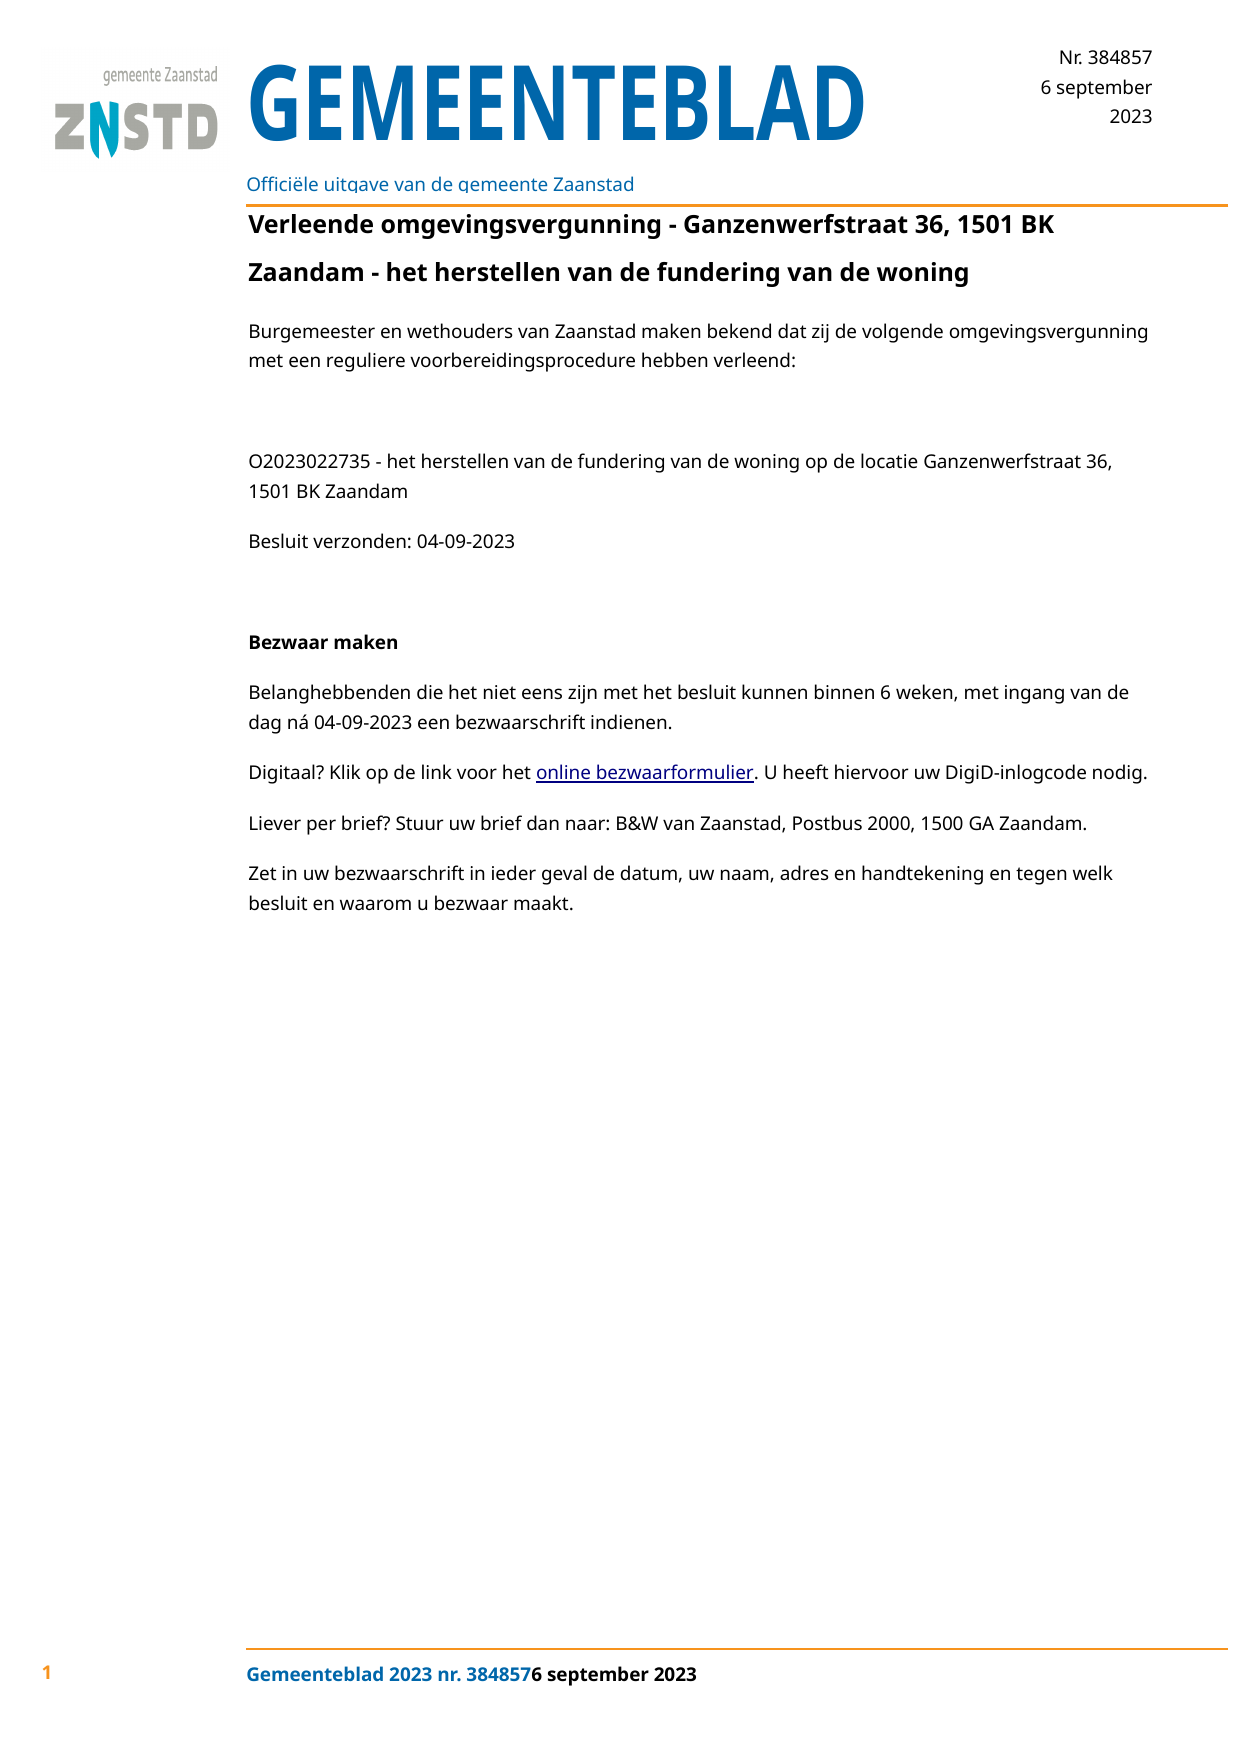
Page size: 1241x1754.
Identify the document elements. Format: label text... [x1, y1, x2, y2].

text Besluit verzonden: 04-09-2023 [248, 528, 1152, 554]
text Digitaal? Klik op de link voor het online bezwaarformulier. U heeft hiervoor uw DigiD-inlogcode nodig. [248, 759, 1152, 785]
text Verleende omgevingsvergunning - Ganzenwerfstraat 36, 1501 BK Zaandam - het herstellen van de fundering van de woning [248, 207, 1152, 288]
picture [41, 47, 231, 172]
text Belanghebbenden die het niet eens zijn met het besluit kunnen binnen 6 weken, met ingang van de dag ná 04-09-2023 een bezwaarschrift indienen. [248, 679, 1152, 735]
text Liever per brief? Stuur uw brief dan naar: B&W van Zaanstad, Postbus 2000, 1500 GA Zaandam. [248, 810, 1152, 836]
text Burgemeester en wethouders van Zaanstad maken bekend dat zij de volgende omgevingsvergunning met een reguliere voorbereidingsprocedure hebben verleend: [248, 318, 1152, 373]
text Zet in uw bezwaarschrift in ieder geval de datum, uw naam, adres en handtekening en tegen welk besluit en waarom u bezwaar maakt. [248, 860, 1152, 916]
text O2023022735 - het herstellen van de fundering van de woning op de locatie Ganzenwerfstraat 36, 1501 BK Zaandam [248, 448, 1152, 504]
text Bezwaar maken [248, 629, 1152, 655]
